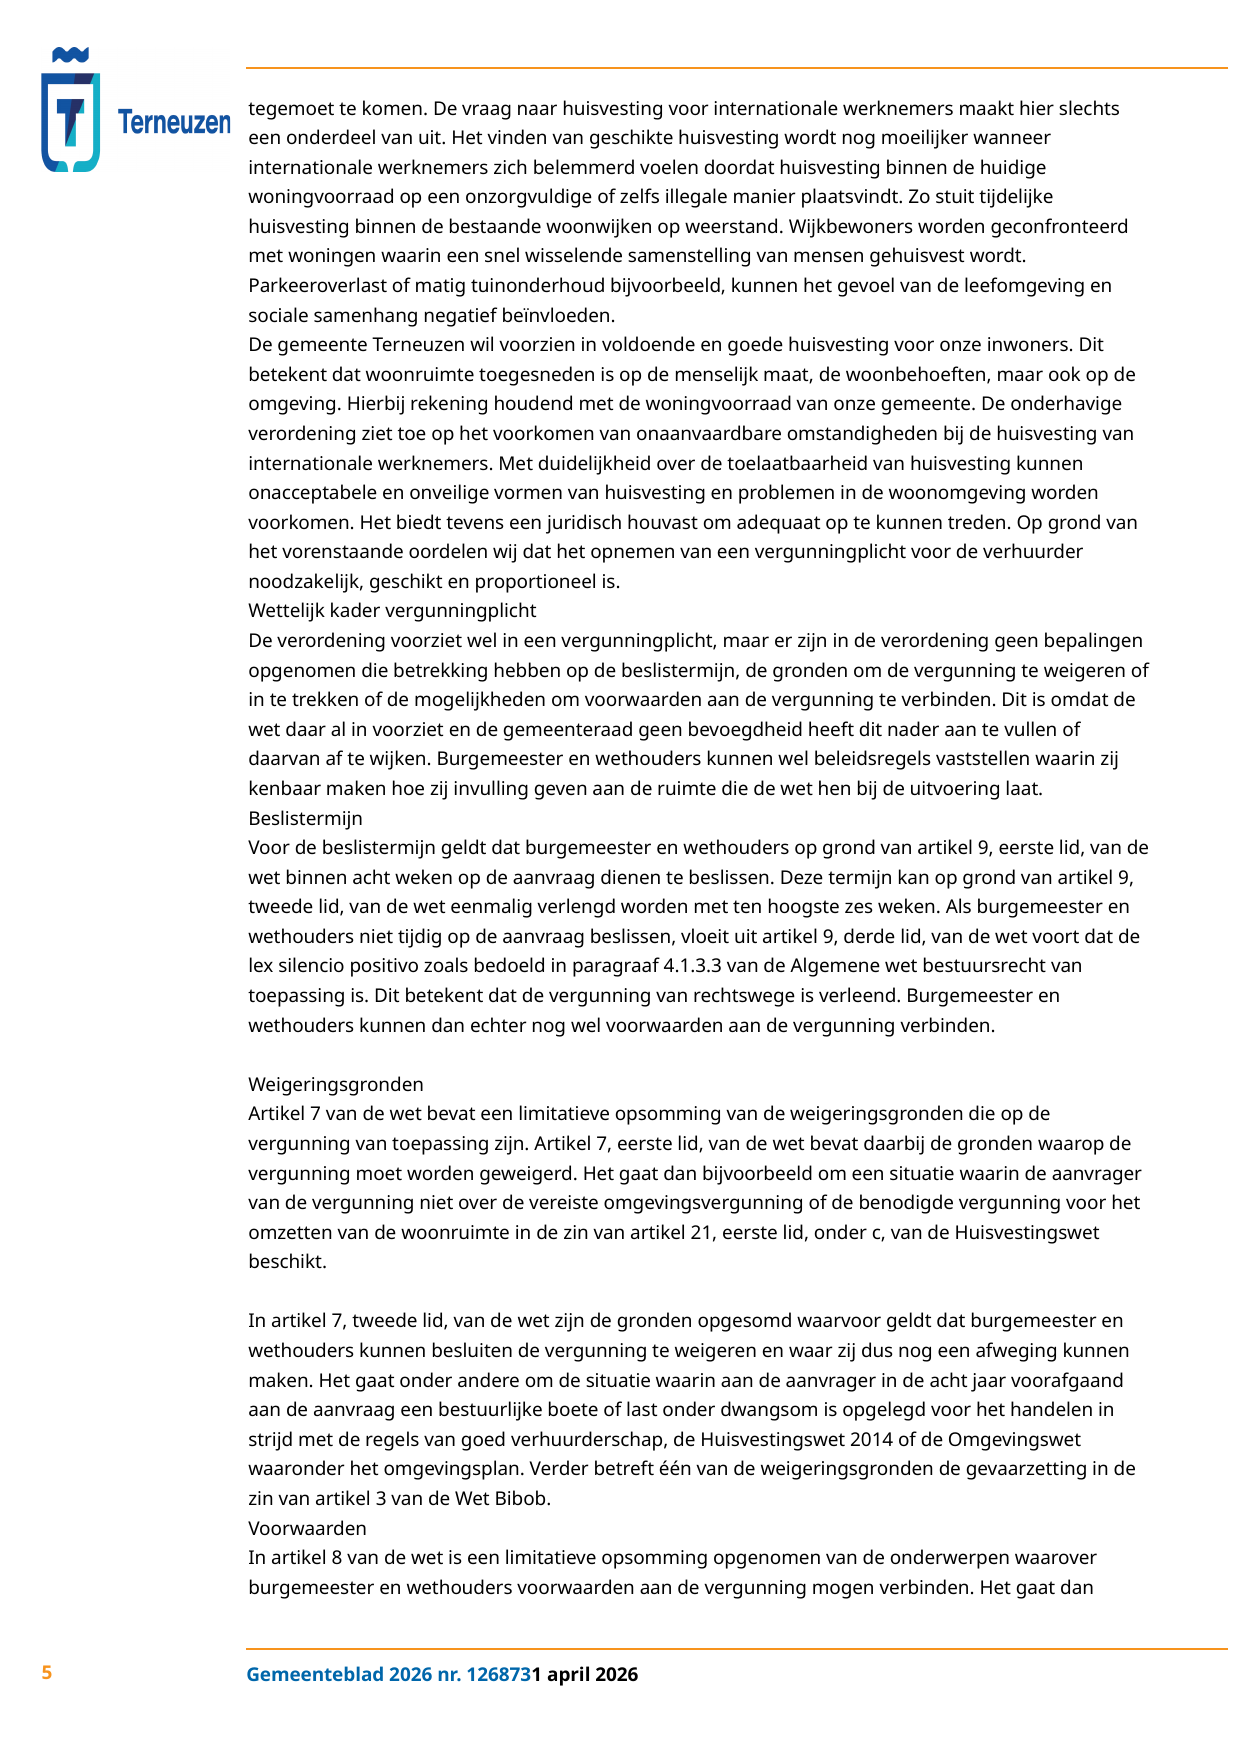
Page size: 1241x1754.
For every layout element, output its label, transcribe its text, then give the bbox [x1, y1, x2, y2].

text Beslistermijn [248, 805, 1152, 831]
text Artikel 7 van de wet bevat een limitatieve opsomming van de weigeringsgronden die op de vergunning van toepassing zijn. Artikel 7, eerste lid, van de wet bevat daarbij de gronden waarop de vergunning moet worden geweigerd. Het gaat dan bijvoorbeeld om een situatie waarin de aanvrager van de vergunning niet over de vereiste omgevingsvergunning of de benodigde vergunning voor het omzetten van de woonruimte in de zin van artikel 21, eerste lid, onder c, van de Huisvestingswet beschikt. [248, 1101, 1152, 1274]
text tegemoet te komen. De vraag naar huisvesting voor internationale werknemers maakt hier slechts een onderdeel van uit. Het vinden van geschikte huisvesting wordt nog moeilijker wanneer internationale werknemers zich belemmerd voelen doordat huisvesting binnen de huidige woningvoorraad op een onzorgvuldige of zelfs illegale manier plaatsvindt. Zo stuit tijdelijke huisvesting binnen de bestaande woonwijken op weerstand. Wijkbewoners worden geconfronteerd met woningen waarin een snel wisselende samenstelling van mensen gehuisvest wordt. Parkeeroverlast of matig tuinonderhoud bijvoorbeeld, kunnen het gevoel van de leefomgeving en sociale samenhang negatief beïnvloeden. [248, 95, 1152, 328]
text In artikel 7, tweede lid, van de wet zijn de gronden opgesomd waarvoor geldt dat burgemeester en wethouders kunnen besluiten de vergunning te weigeren en waar zij dus nog een afweging kunnen maken. Het gaat onder andere om de situatie waarin aan de aanvrager in de acht jaar voorafgaand aan de aanvraag een bestuurlijke boete of last onder dwangsom is opgelegd voor het handelen in strijd met de regels van goed verhuurderschap, de Huisvestingswet 2014 of de Omgevingswet waaronder het omgevingsplan. Verder betreft één van de weigeringsgronden de gevaarzetting in de zin van artikel 3 van de Wet Bibob. [248, 1308, 1152, 1511]
text Wettelijk kader vergunningplicht [248, 598, 1152, 623]
text Weigeringsgronden [248, 1071, 1152, 1097]
text De gemeente Terneuzen wil voorzien in voldoende en goede huisvesting voor onze inwoners. Dit betekent dat woonruimte toegesneden is op de menselijk maat, de woonbehoeften, maar ook op de omgeving. Hierbij rekening houdend met de woningvoorraad van onze gemeente. De onderhavige verordening ziet toe op het voorkomen van onaanvaardbare omstandigheden bij de huisvesting van internationale werknemers. Met duidelijkheid over de toelaatbaarheid van huisvesting kunnen onacceptabele en onveilige vormen van huisvesting en problemen in de woonomgeving worden voorkomen. Het biedt tevens een juridisch houvast om adequaat op te kunnen treden. Op grond van het vorenstaande oordelen wij dat het opnemen van een vergunningplicht voor de verhuurder noodzakelijk, geschikt en proportioneel is. [248, 331, 1152, 594]
picture [41, 47, 231, 172]
text Voor de beslistermijn geldt dat burgemeester en wethouders op grond van artikel 9, eerste lid, van de wet binnen acht weken op de aanvraag dienen te beslissen. Deze termijn kan op grond van artikel 9, tweede lid, van de wet eenmalig verlengd worden met ten hoogste zes weken. Als burgemeester en wethouders niet tijdig op de aanvraag beslissen, vloeit uit artikel 9, derde lid, van de wet voort dat de lex silencio positivo zoals bedoeld in paragraaf 4.1.3.3 van de Algemene wet bestuursrecht van toepassing is. Dit betekent dat de vergunning van rechtswege is verleend. Burgemeester en wethouders kunnen dan echter nog wel voorwaarden aan de vergunning verbinden. [248, 834, 1152, 1038]
text De verordening voorziet wel in een vergunningplicht, maar er zijn in de verordening geen bepalingen opgenomen die betrekking hebben op de beslistermijn, de gronden om de vergunning te weigeren of in te trekken of de mogelijkheden om voorwaarden aan de vergunning te verbinden. Dit is omdat de wet daar al in voorziet en de gemeenteraad geen bevoegdheid heeft dit nader aan te vullen of daarvan af te wijken. Burgemeester en wethouders kunnen wel beleidsregels vaststellen waarin zij kenbaar maken hoe zij invulling geven aan de ruimte die de wet hen bij de uitvoering laat. [248, 627, 1152, 801]
text In artikel 8 van de wet is een limitatieve opsomming opgenomen van de onderwerpen waarover burgemeester en wethouders voorwaarden aan de vergunning mogen verbinden. Het gaat dan [248, 1544, 1152, 1600]
text Voorwaarden [248, 1515, 1152, 1541]
